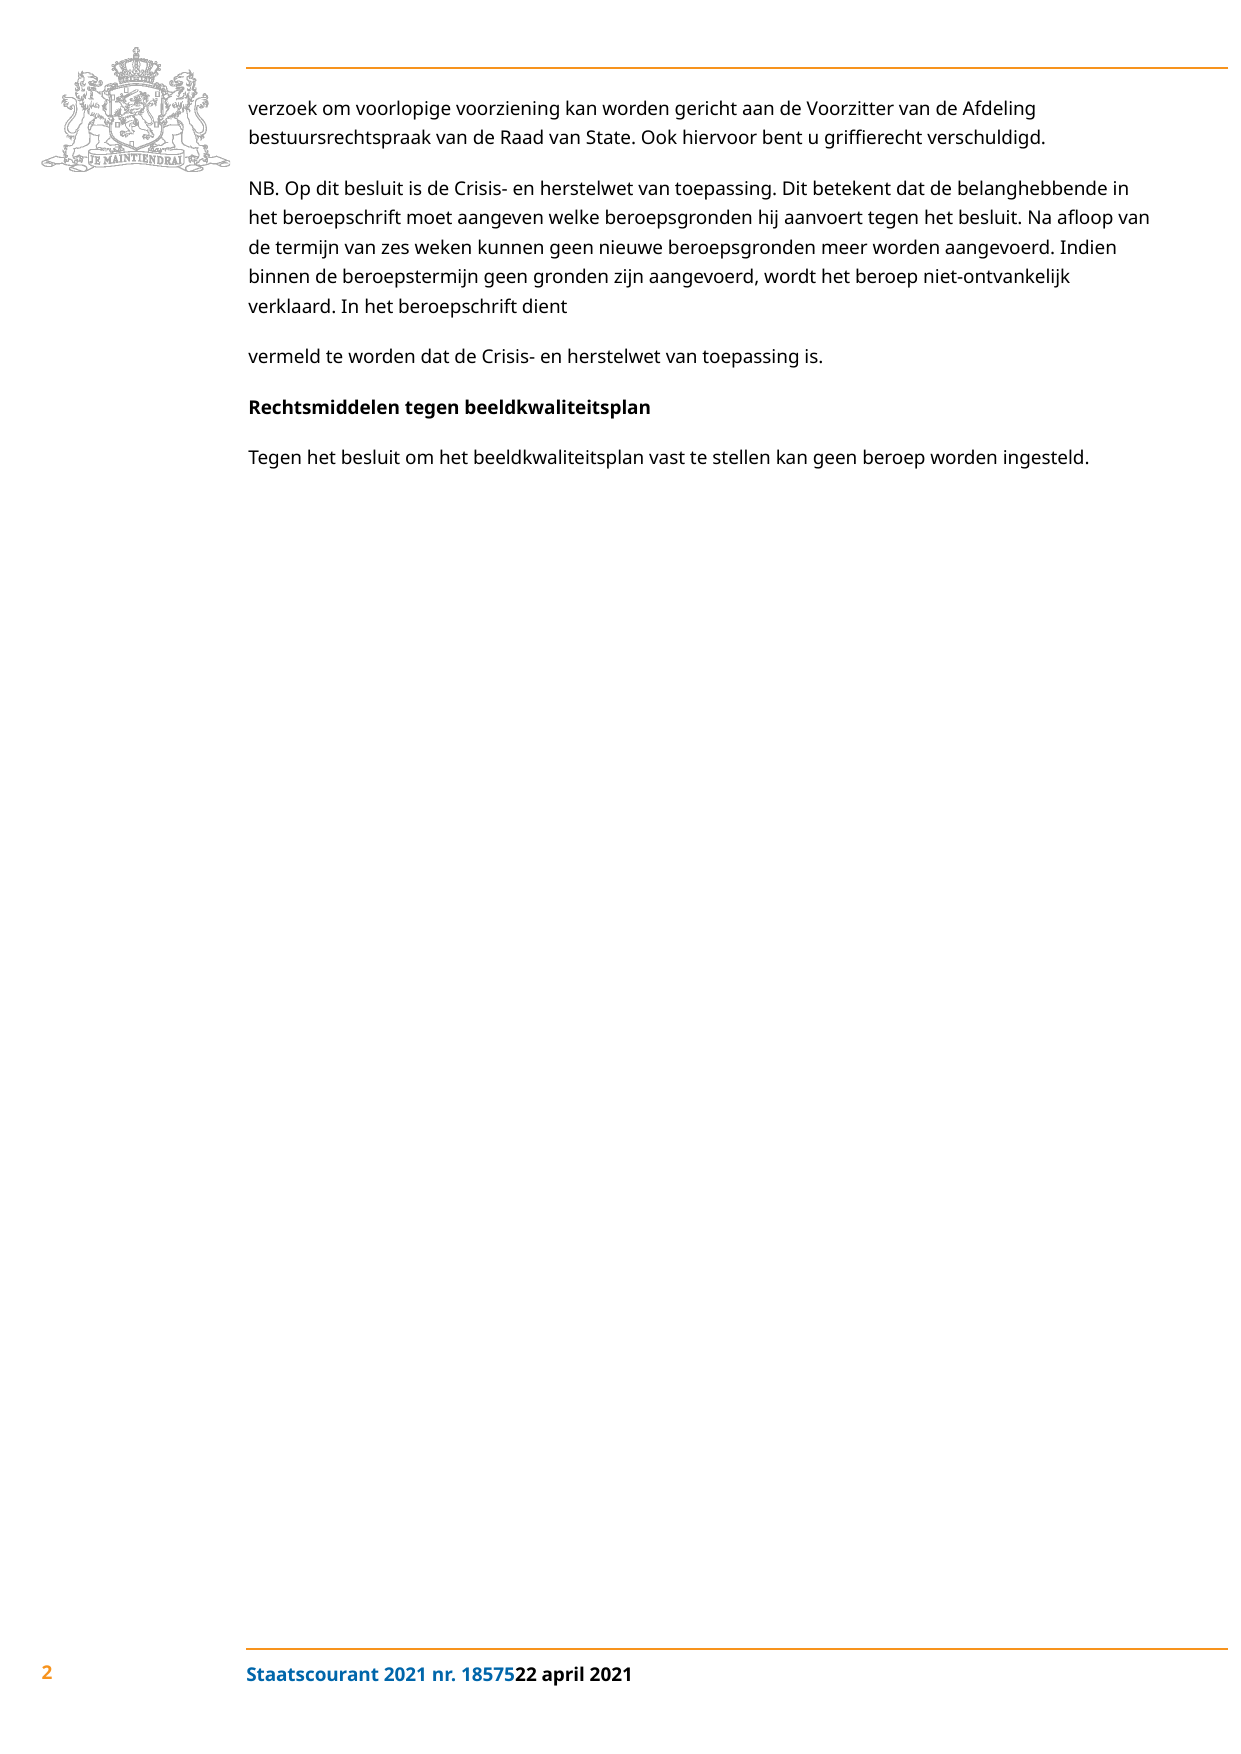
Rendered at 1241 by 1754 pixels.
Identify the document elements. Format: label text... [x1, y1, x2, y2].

picture [41, 47, 231, 172]
text Rechtsmiddelen tegen beeldkwaliteitsplan [248, 394, 1152, 420]
text vermeld te worden dat de Crisis- en herstelwet van toepassing is. [248, 343, 1152, 369]
text NB. Op dit besluit is de Crisis- en herstelwet van toepassing. Dit betekent dat de belanghebbende in het beroepschrift moet aangeven welke beroepsgronden hij aanvoert tegen het besluit. Na afloop van de termijn van zes weken kunnen geen nieuwe beroepsgronden meer worden aangevoerd. Indien binnen de beroepstermijn geen gronden zijn aangevoerd, wordt het beroep niet-ontvankelijk verklaard. In het beroepschrift dient [248, 175, 1152, 319]
text Tegen het besluit om het beeldkwaliteitsplan vast te stellen kan geen beroep worden ingesteld. [248, 444, 1152, 470]
text verzoek om voorlopige voorziening kan worden gericht aan de Voorzitter van de Afdeling bestuursrechtspraak van de Raad van State. Ook hiervoor bent u griffierecht verschuldigd. [248, 95, 1152, 150]
